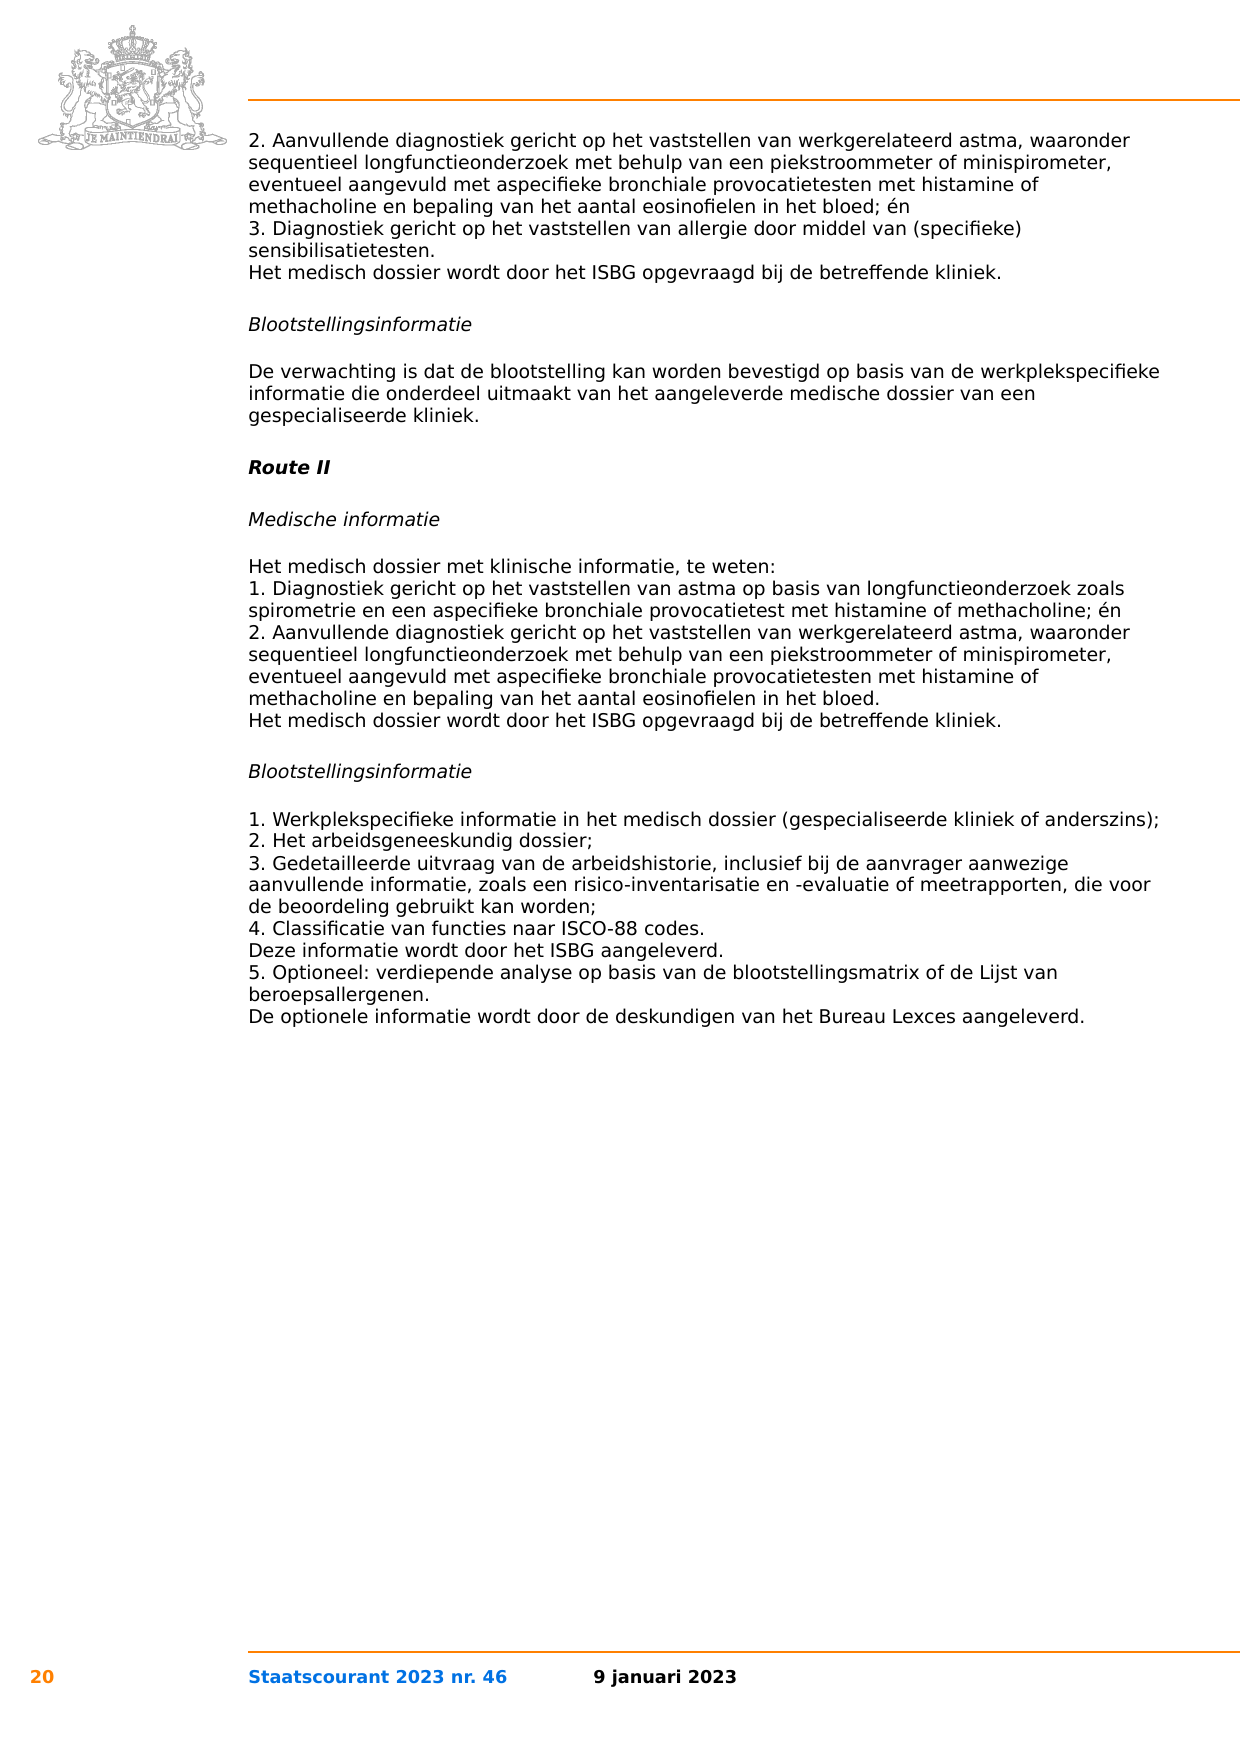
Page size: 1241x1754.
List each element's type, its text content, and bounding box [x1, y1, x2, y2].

subtitle Route II [248, 457, 1163, 479]
subtitle Blootstellingsinformatie [248, 761, 1163, 783]
picture [38, 25, 227, 150]
text 2. Het arbeidsgeneeskundig dossier; [248, 830, 1163, 852]
text De optionele informatie wordt door de deskundigen van het Bureau Lexces aangeleverd. [248, 1006, 1163, 1028]
subtitle Blootstellingsinformatie [248, 314, 1163, 336]
text 2. Aanvullende diagnostiek gericht op het vaststellen van werkgerelateerd astma, waaronder sequentieel longfunctieonderzoek met behulp van een piekstroommeter of minispirometer, eventueel aangevuld met aspecifieke bronchiale provocatietesten met histamine of methacholine en bepaling van het aantal eosinofielen in het bloed. [248, 622, 1163, 709]
text Het medisch dossier wordt door het ISBG opgevraagd bij de betreffende kliniek. [248, 709, 1163, 731]
subtitle Medische informatie [248, 509, 1163, 531]
text 1. Werkplekspecifieke informatie in het medisch dossier (gespecialiseerde kliniek of anderszins); [248, 808, 1163, 830]
text 4. Classificatie van functies naar ISCO-88 codes. [248, 918, 1163, 940]
text Het medisch dossier wordt door het ISBG opgevraagd bij de betreffende kliniek. [248, 262, 1163, 284]
text 3. Diagnostiek gericht op het vaststellen van allergie door middel van (specifieke) sensibilisatietesten. [248, 218, 1163, 262]
text 2. Aanvullende diagnostiek gericht op het vaststellen van werkgerelateerd astma, waaronder sequentieel longfunctieonderzoek met behulp van een piekstroommeter of minispirometer, eventueel aangevuld met aspecifieke bronchiale provocatietesten met histamine of methacholine en bepaling van het aantal eosinofielen in het bloed; én [248, 130, 1163, 218]
text 5. Optioneel: verdiepende analyse op basis van de blootstellingsmatrix of de Lijst van beroepsallergenen. [248, 962, 1163, 1006]
text 1. Diagnostiek gericht op het vaststellen van astma op basis van longfunctieonderzoek zoals spirometrie en een aspecifieke bronchiale provocatietest met histamine of methacholine; én [248, 578, 1163, 622]
text 3. Gedetailleerde uitvraag van de arbeidshistorie, inclusief bij de aanvrager aanwezige aanvullende informatie, zoals een risico-inventarisatie en -evaluatie of meetrapporten, die voor de beoordeling gebruikt kan worden; [248, 852, 1163, 918]
text Deze informatie wordt door het ISBG aangeleverd. [248, 940, 1163, 962]
text De verwachting is dat de blootstelling kan worden bevestigd op basis van de werkplekspecifieke informatie die onderdeel uitmaakt van het aangeleverde medische dossier van een gespecialiseerde kliniek. [248, 361, 1163, 427]
text Het medisch dossier met klinische informatie, te weten: [248, 556, 1163, 578]
